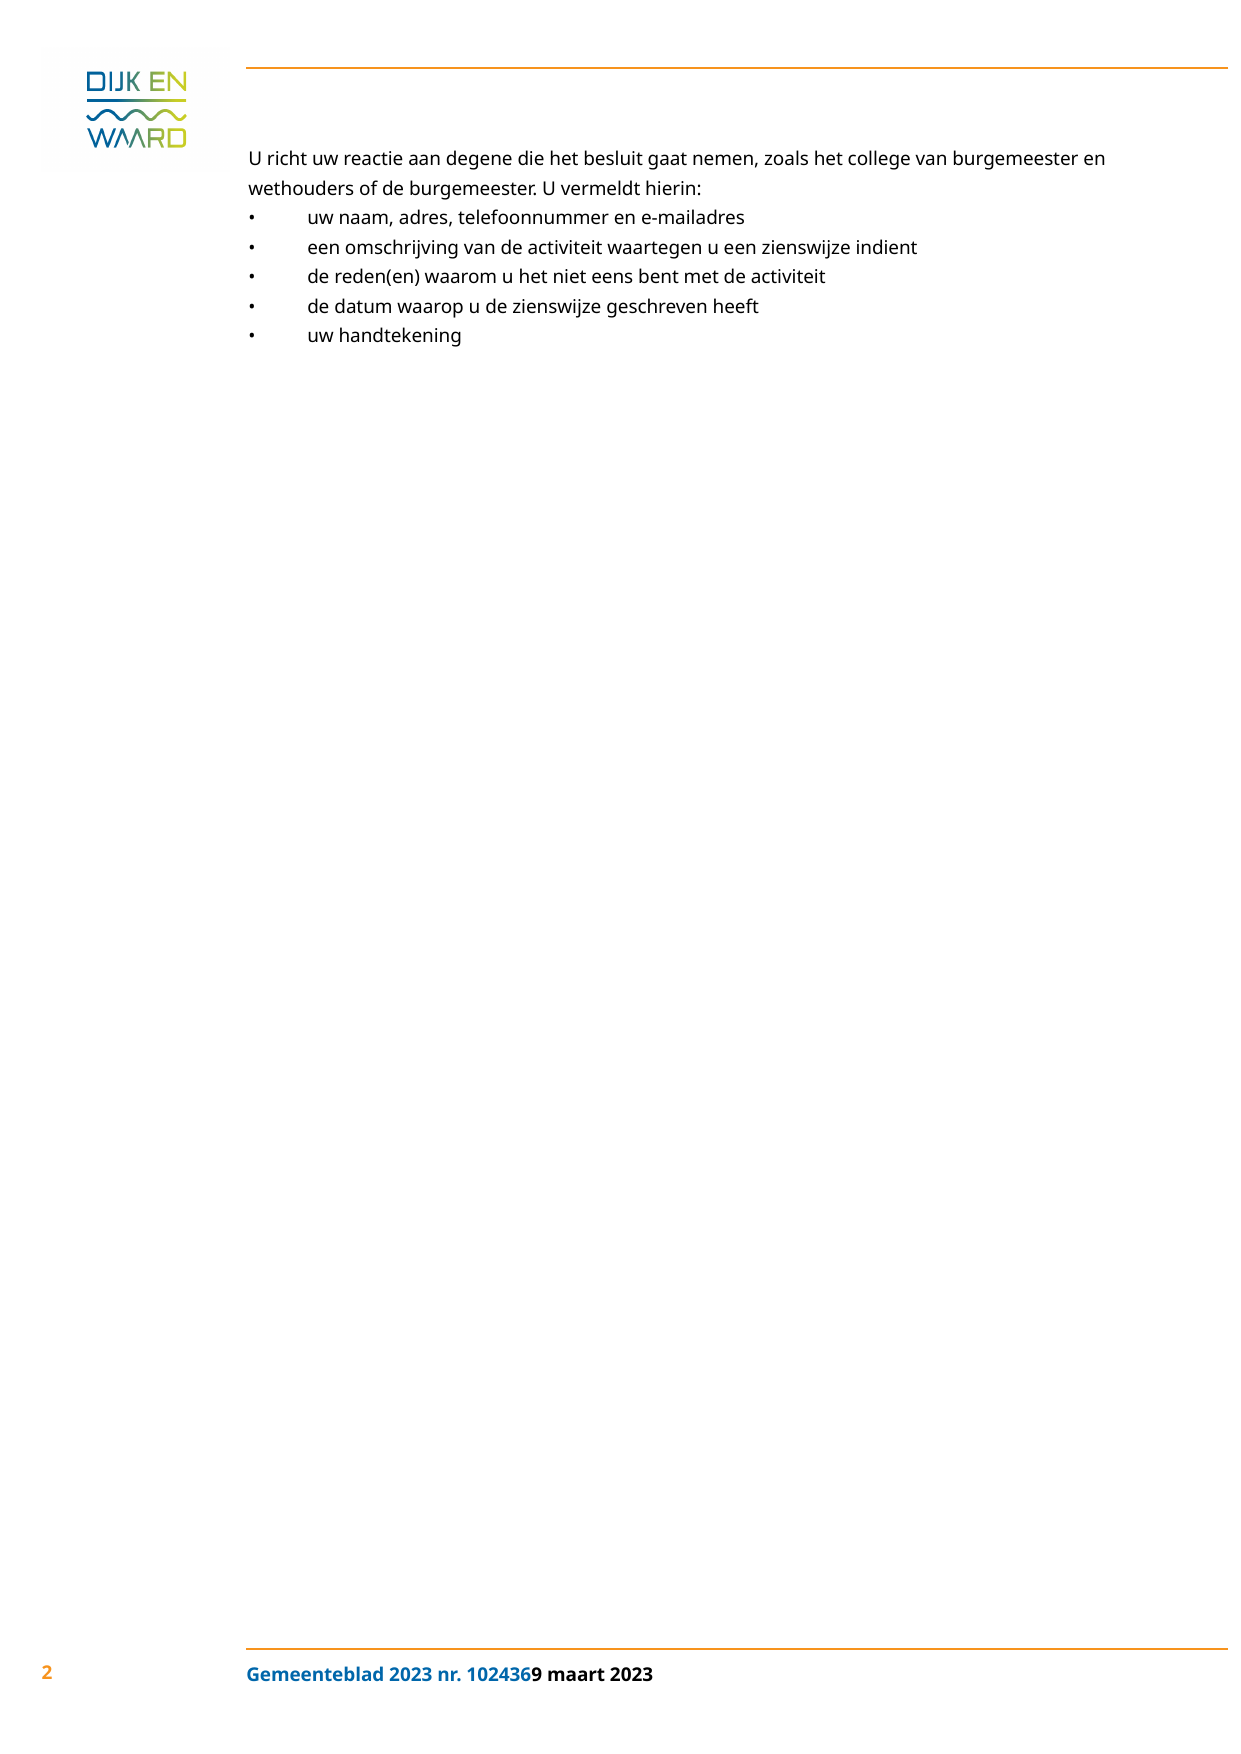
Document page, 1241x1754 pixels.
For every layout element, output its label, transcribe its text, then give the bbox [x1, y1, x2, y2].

list uw handtekening [248, 323, 1152, 348]
list de reden(en) waarom u het niet eens bent met de activiteit [248, 263, 1152, 289]
list de datum waarop u de zienswijze geschreven heeft [248, 293, 1152, 319]
list uw naam, adres, telefoonnummer en e-mailadres [248, 204, 1152, 230]
list een omschrijving van de activiteit waartegen u een zienswijze indient [248, 234, 1152, 260]
picture [41, 47, 231, 172]
text U richt uw reactie aan degene die het besluit gaat nemen, zoals het college van burgemeester en wethouders of de burgemeester. U vermeldt hierin: [248, 145, 1152, 201]
